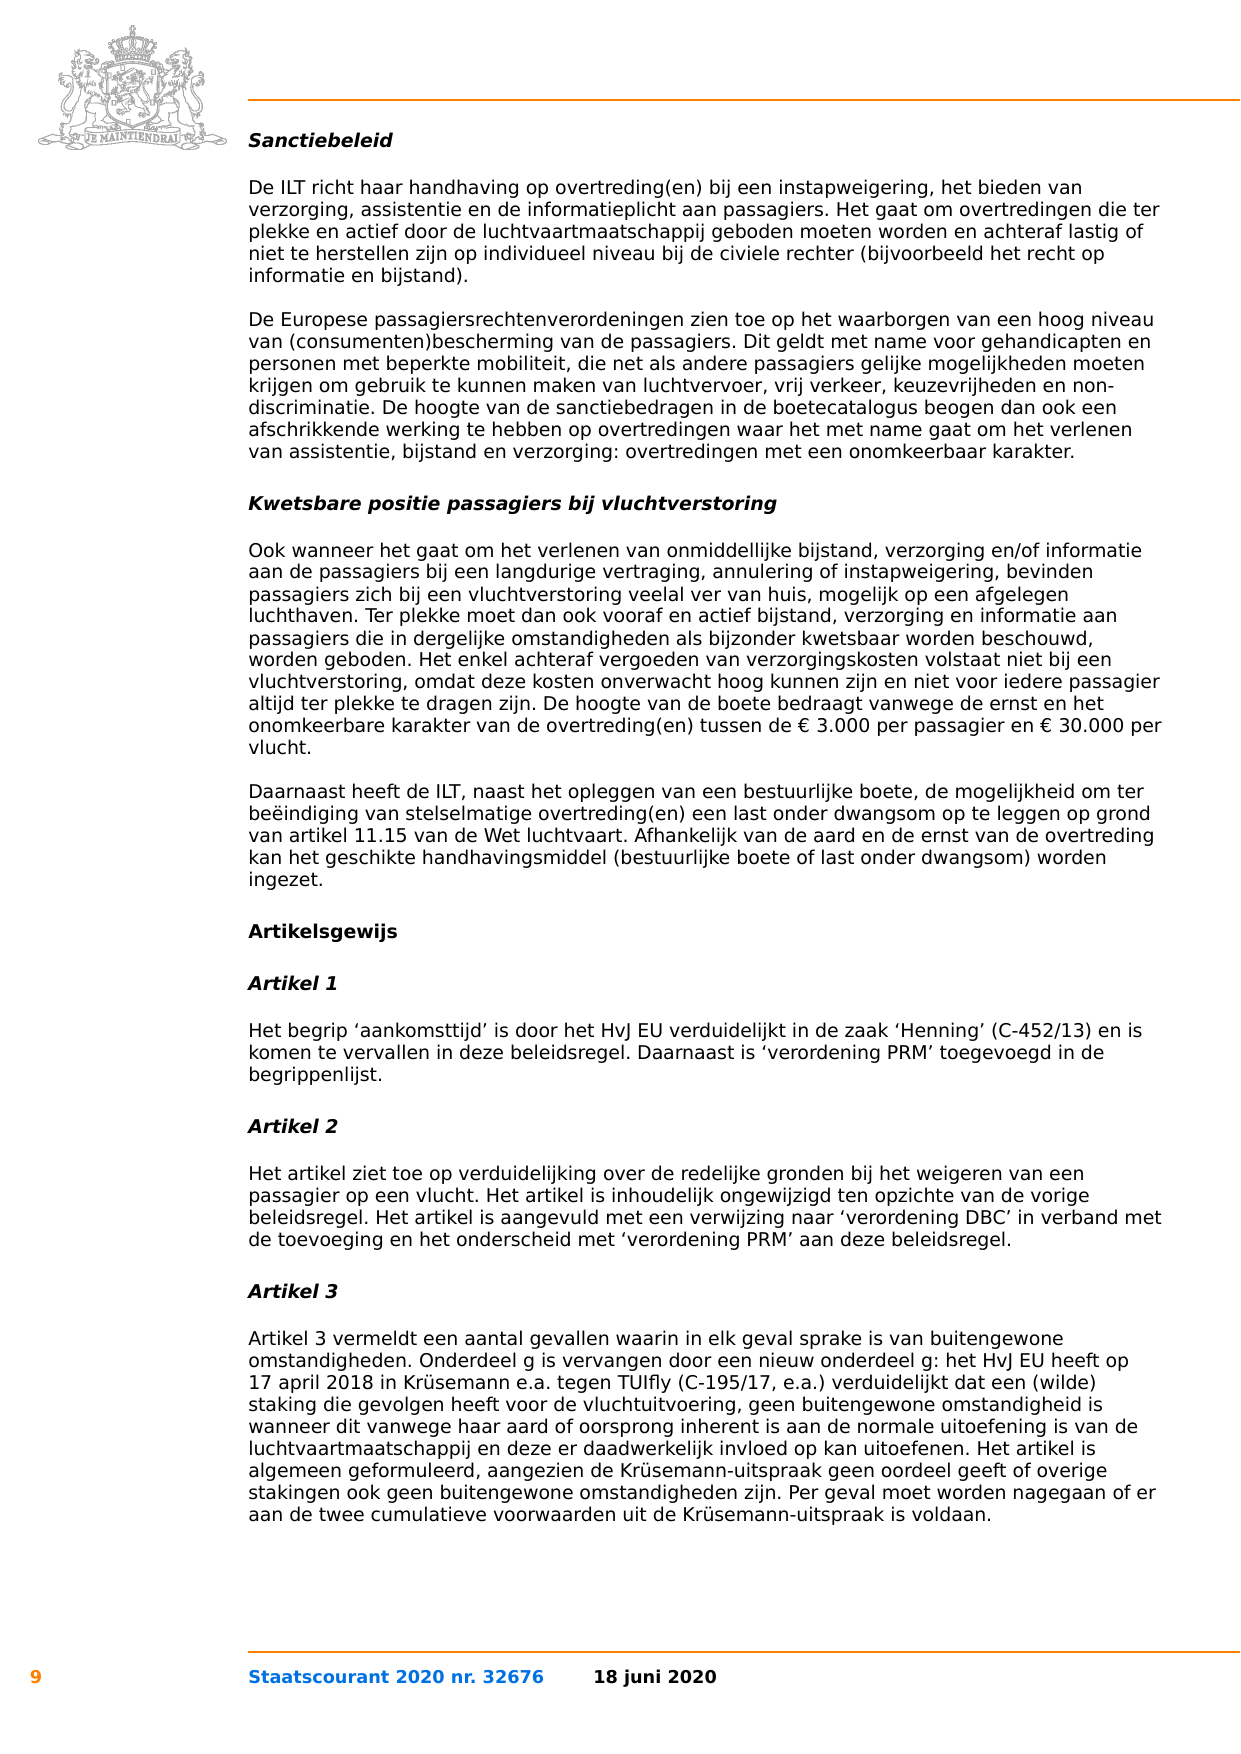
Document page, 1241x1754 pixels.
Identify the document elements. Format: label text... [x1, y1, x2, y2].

text Het artikel ziet toe op verduidelijking over de redelijke gronden bij het weigeren van een passagier op een vlucht. Het artikel is inhoudelijk ongewijzigd ten opzichte van de vorige beleidsregel. Het artikel is aangevuld met een verwijzing naar ‘verordening DBC’ in verband met de toevoeging en het onderscheid met ‘verordening PRM’ aan deze beleidsregel. [248, 1163, 1163, 1251]
text Artikel 3 vermeldt een aantal gevallen waarin in elk geval sprake is van buitengewone omstandigheden. Onderdeel g is vervangen door een nieuw onderdeel g: het HvJ EU heeft op 17 april 2018 in Krüsemann e.a. tegen TUIfly (C-195/17, e.a.) verduidelijkt dat een (wilde) staking die gevolgen heeft voor de vluchtuitvoering, geen buitengewone omstandigheid is wanneer dit vanwege haar aard of oorsprong inherent is aan de normale uitoefening is van de luchtvaartmaatschappij en deze er daadwerkelijk invloed op kan uitoefenen. Het artikel is algemeen geformuleerd, aangezien de Krüsemann-uitspraak geen oordeel geeft of overige stakingen ook geen buitengewone omstandigheden zijn. Per geval moet worden nagegaan of er aan de twee cumulatieve voorwaarden uit de Krüsemann-uitspraak is voldaan. [248, 1328, 1163, 1526]
text De ILT richt haar handhaving op overtreding(en) bij een instapweigering, het bieden van verzorging, assistentie en de informatieplicht aan passagiers. Het gaat om overtredingen die ter plekke en actief door de luchtvaartmaatschappij geboden moeten worden en achteraf lastig of niet te herstellen zijn op individueel niveau bij de civiele rechter (bijvoorbeeld het recht op informatie en bijstand). [248, 177, 1163, 287]
text Het begrip ‘aankomsttijd’ is door het HvJ EU verduidelijkt in de zaak ‘Henning’ (C-452/13) en is komen te vervallen in deze beleidsregel. Daarnaast is ‘verordening PRM’ toegevoegd in de begrippenlijst. [248, 1020, 1163, 1086]
text De Europese passagiersrechtenverordeningen zien toe op het waarborgen van een hoog niveau van (consumenten)bescherming van de passagiers. Dit geldt met name voor gehandicapten en personen met beperkte mobiliteit, die net als andere passagiers gelijke mogelijkheden moeten krijgen om gebruik te kunnen maken van luchtvervoer, vrij verkeer, keuzevrijheden en non-discriminatie. De hoogte van de sanctiebedragen in de boetecatalogus beogen dan ook een afschrikkende werking te hebben op overtredingen waar het met name gaat om het verlenen van assistentie, bijstand en verzorging: overtredingen met een onomkeerbaar karakter. [248, 309, 1163, 462]
picture [38, 25, 227, 150]
text Ook wanneer het gaat om het verlenen van onmiddellijke bijstand, verzorging en/of informatie aan de passagiers bij een langdurige vertraging, annulering of instapweigering, bevinden passagiers zich bij een vluchtverstoring veelal ver van huis, mogelijk op een afgelegen luchthaven. Ter plekke moet dan ook vooraf en actief bijstand, verzorging en informatie aan passagiers die in dergelijke omstandigheden als bijzonder kwetsbaar worden beschouwd, worden geboden. Het enkel achteraf vergoeden van verzorgingskosten volstaat niet bij een vluchtverstoring, omdat deze kosten onverwacht hoog kunnen zijn en niet voor iedere passagier altijd ter plekke te dragen zijn. De hoogte van de boete bedraagt vanwege de ernst en het onomkeerbare karakter van de overtreding(en) tussen de € 3.000 per passagier en € 30.000 per vlucht. [248, 539, 1163, 759]
subtitle Artikelsgewijs [248, 921, 1163, 943]
subtitle Artikel 1 [248, 973, 1163, 995]
subtitle Kwetsbare positie passagiers bij vluchtverstoring [248, 492, 1163, 514]
subtitle Sanctiebeleid [248, 130, 1163, 152]
subtitle Artikel 2 [248, 1116, 1163, 1138]
subtitle Artikel 3 [248, 1281, 1163, 1303]
text Daarnaast heeft de ILT, naast het opleggen van een bestuurlijke boete, de mogelijkheid om ter beëindiging van stelselmatige overtreding(en) een last onder dwangsom op te leggen op grond van artikel 11.15 van de Wet luchtvaart. Afhankelijk van de aard en de ernst van de overtreding kan het geschikte handhavingsmiddel (bestuurlijke boete of last onder dwangsom) worden ingezet. [248, 781, 1163, 891]
